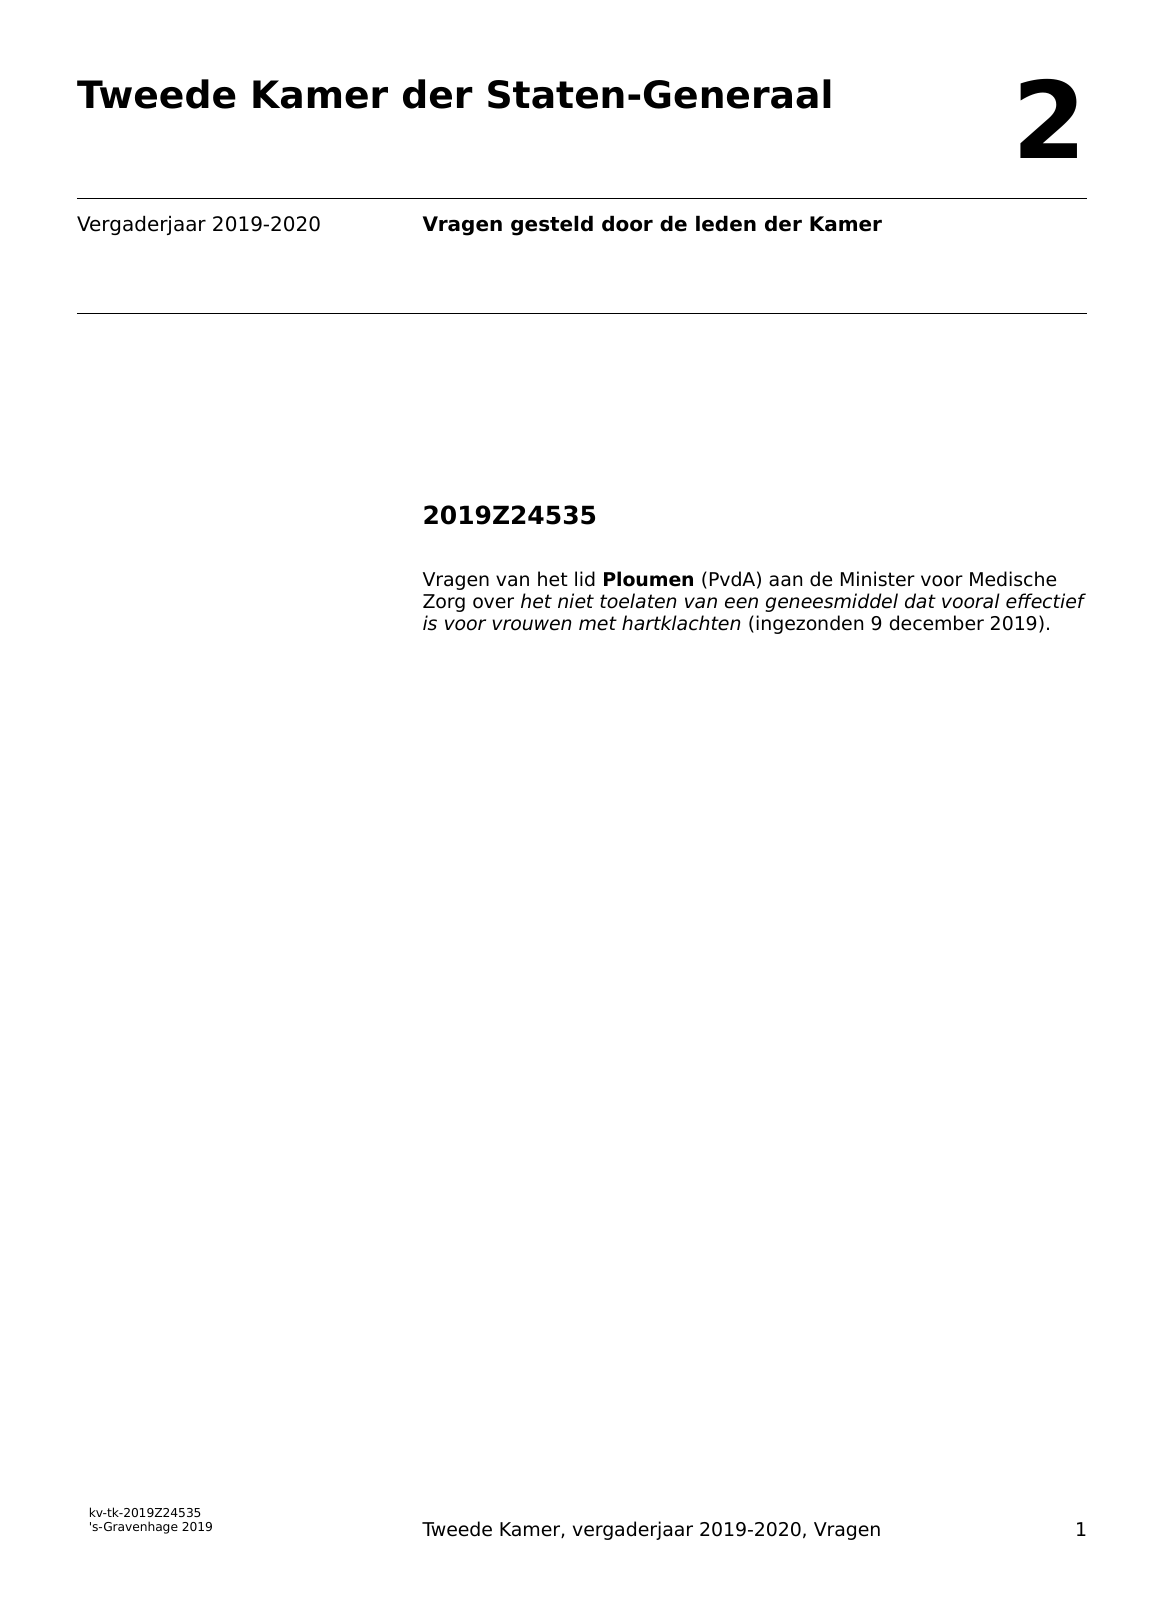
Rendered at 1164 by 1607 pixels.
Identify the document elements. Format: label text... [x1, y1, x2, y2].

text 2019Z24535 [422, 501, 1087, 531]
text 's-Gravenhage 2019 [88, 1520, 323, 1534]
table_cell Vergaderjaar 2019-2020 [77, 199, 422, 313]
table_header Tweede Kamer der Staten-Generaal [77, 59, 886, 198]
table_header 2 [886, 59, 1087, 198]
table_cell Vragen gesteld door de leden der Kamer [422, 199, 1087, 313]
text kv-tk-2019Z24535 [88, 1506, 323, 1520]
text Vragen van het lid Ploumen (PvdA) aan de Minister voor Medische Zorg over het niet toelaten van een geneesmiddel dat vooral effectief is voor vrouwen met hartklachten (ingezonden 9 december 2019). [422, 569, 1087, 635]
